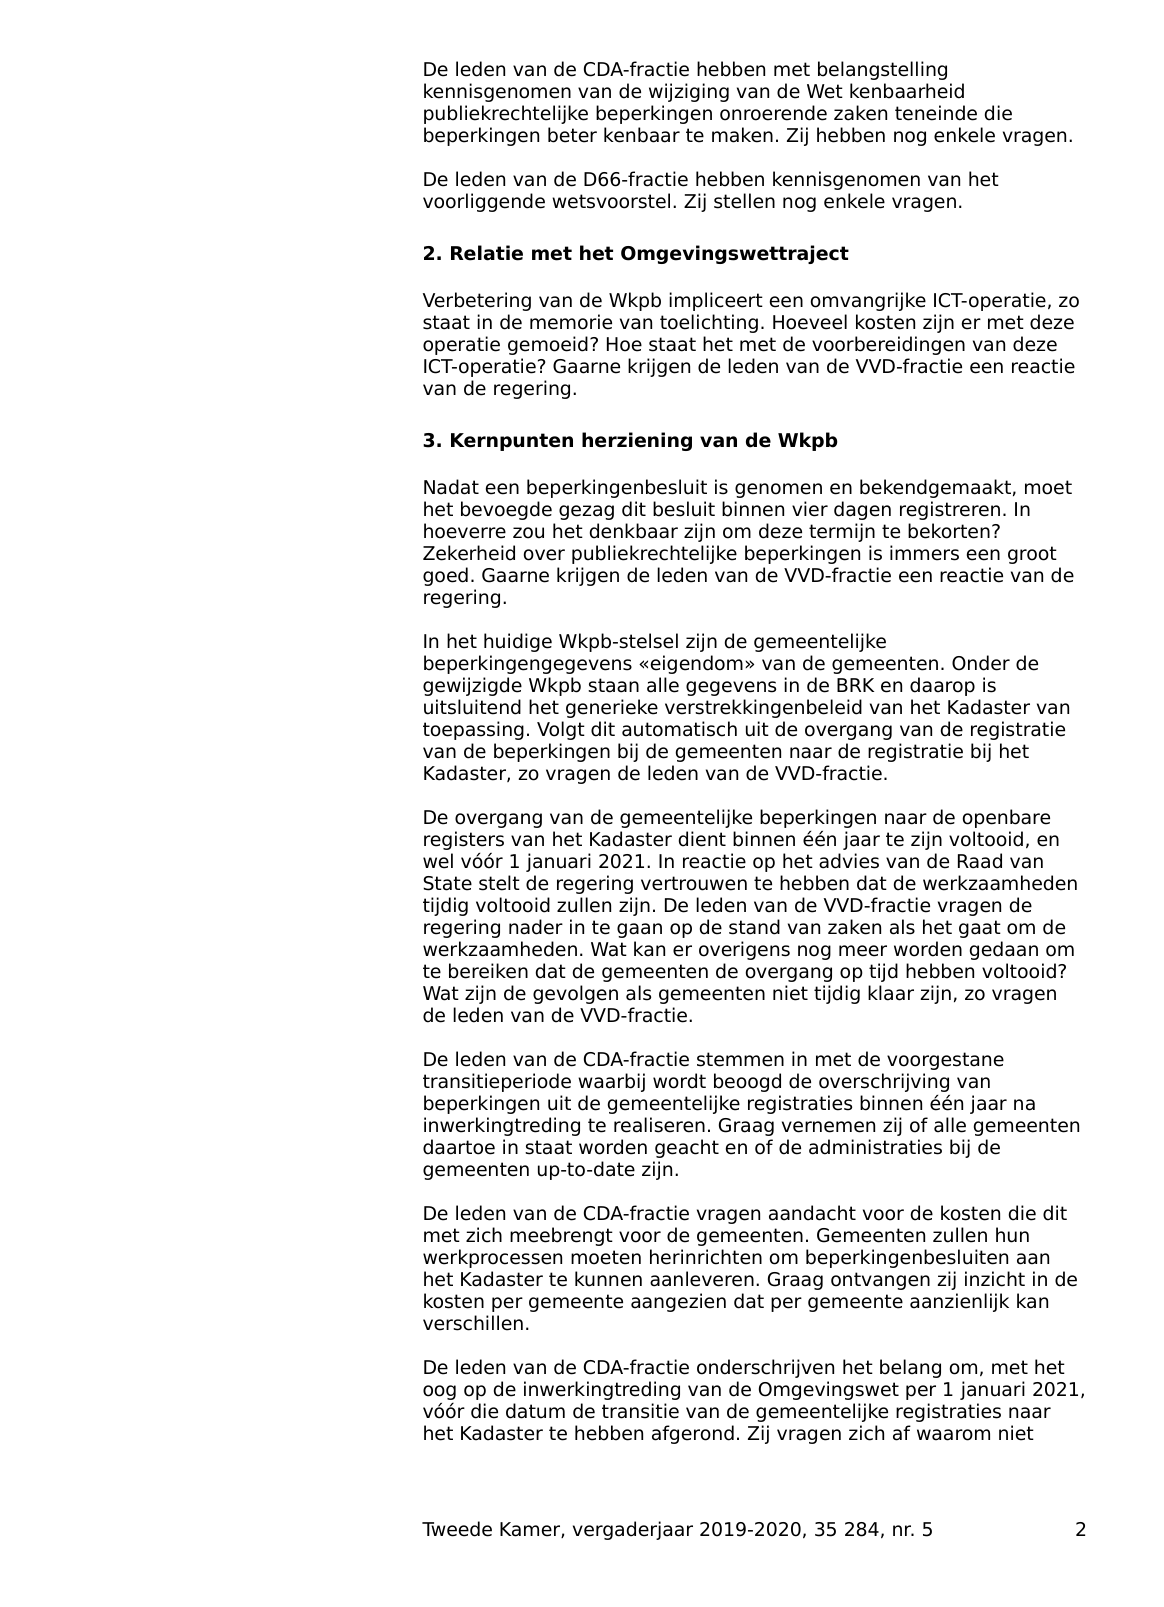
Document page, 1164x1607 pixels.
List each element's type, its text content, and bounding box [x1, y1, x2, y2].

text De overgang van de gemeentelijke beperkingen naar de openbare registers van het Kadaster dient binnen één jaar te zijn voltooid, en wel vóór 1 januari 2021. In reactie op het advies van de Raad van State stelt de regering vertrouwen te hebben dat de werkzaamheden tijdig voltooid zullen zijn. De leden van de VVD-fractie vragen de regering nader in te gaan op de stand van zaken als het gaat om de werkzaamheden. Wat kan er overigens nog meer worden gedaan om te bereiken dat de gemeenten de overgang op tijd hebben voltooid? Wat zijn de gevolgen als gemeenten niet tijdig klaar zijn, zo vragen de leden van de VVD-fractie. [422, 807, 1087, 1027]
text De leden van de CDA-fractie stemmen in met de voorgestane transitieperiode waarbij wordt beoogd de overschrijving van beperkingen uit de gemeentelijke registraties binnen één jaar na inwerkingtreding te realiseren. Graag vernemen zij of alle gemeenten daartoe in staat worden geacht en of de administraties bij de gemeenten up-to-date zijn. [422, 1049, 1087, 1181]
text De leden van de CDA-fractie hebben met belangstelling kennisgenomen van de wijziging van de Wet kenbaarheid publiekrechtelijke beperkingen onroerende zaken teneinde die beperkingen beter kenbaar te maken. Zij hebben nog enkele vragen. [422, 59, 1087, 147]
text De leden van de D66-fractie hebben kennisgenomen van het voorliggende wetsvoorstel. Zij stellen nog enkele vragen. [422, 169, 1087, 213]
text De leden van de CDA-fractie vragen aandacht voor de kosten die dit met zich meebrengt voor de gemeenten. Gemeenten zullen hun werkprocessen moeten herinrichten om beperkingenbesluiten aan het Kadaster te kunnen aanleveren. Graag ontvangen zij inzicht in de kosten per gemeente aangezien dat per gemeente aanzienlijk kan verschillen. [422, 1203, 1087, 1335]
text De leden van de CDA-fractie onderschrijven het belang om, met het oog op de inwerkingtreding van de Omgevingswet per 1 januari 2021, vóór die datum de transitie van de gemeentelijke registraties naar het Kadaster te hebben afgerond. Zij vragen zich af waarom niet [422, 1357, 1087, 1445]
text Nadat een beperkingenbesluit is genomen en bekendgemaakt, moet het bevoegde gezag dit besluit binnen vier dagen registreren. In hoeverre zou het denkbaar zijn om deze termijn te bekorten? Zekerheid over publiekrechtelijke beperkingen is immers een groot goed. Gaarne krijgen de leden van de VVD-fractie een reactie van de regering. [422, 477, 1087, 609]
text Verbetering van de Wkpb impliceert een omvangrijke ICT-operatie, zo staat in de memorie van toelichting. Hoeveel kosten zijn er met deze operatie gemoeid? Hoe staat het met de voorbereidingen van deze ICT-operatie? Gaarne krijgen de leden van de VVD-fractie een reactie van de regering. [422, 290, 1087, 400]
subtitle 2. Relatie met het Omgevingswettraject [422, 243, 1087, 265]
text In het huidige Wkpb-stelsel zijn de gemeentelijke beperkingengegevens «eigendom» van de gemeenten. Onder de gewijzigde Wkpb staan alle gegevens in de BRK en daarop is uitsluitend het generieke verstrekkingenbeleid van het Kadaster van toepassing. Volgt dit automatisch uit de overgang van de registratie van de beperkingen bij de gemeenten naar de registratie bij het Kadaster, zo vragen de leden van de VVD-fractie. [422, 631, 1087, 785]
subtitle 3. Kernpunten herziening van de Wkpb [422, 430, 1087, 452]
